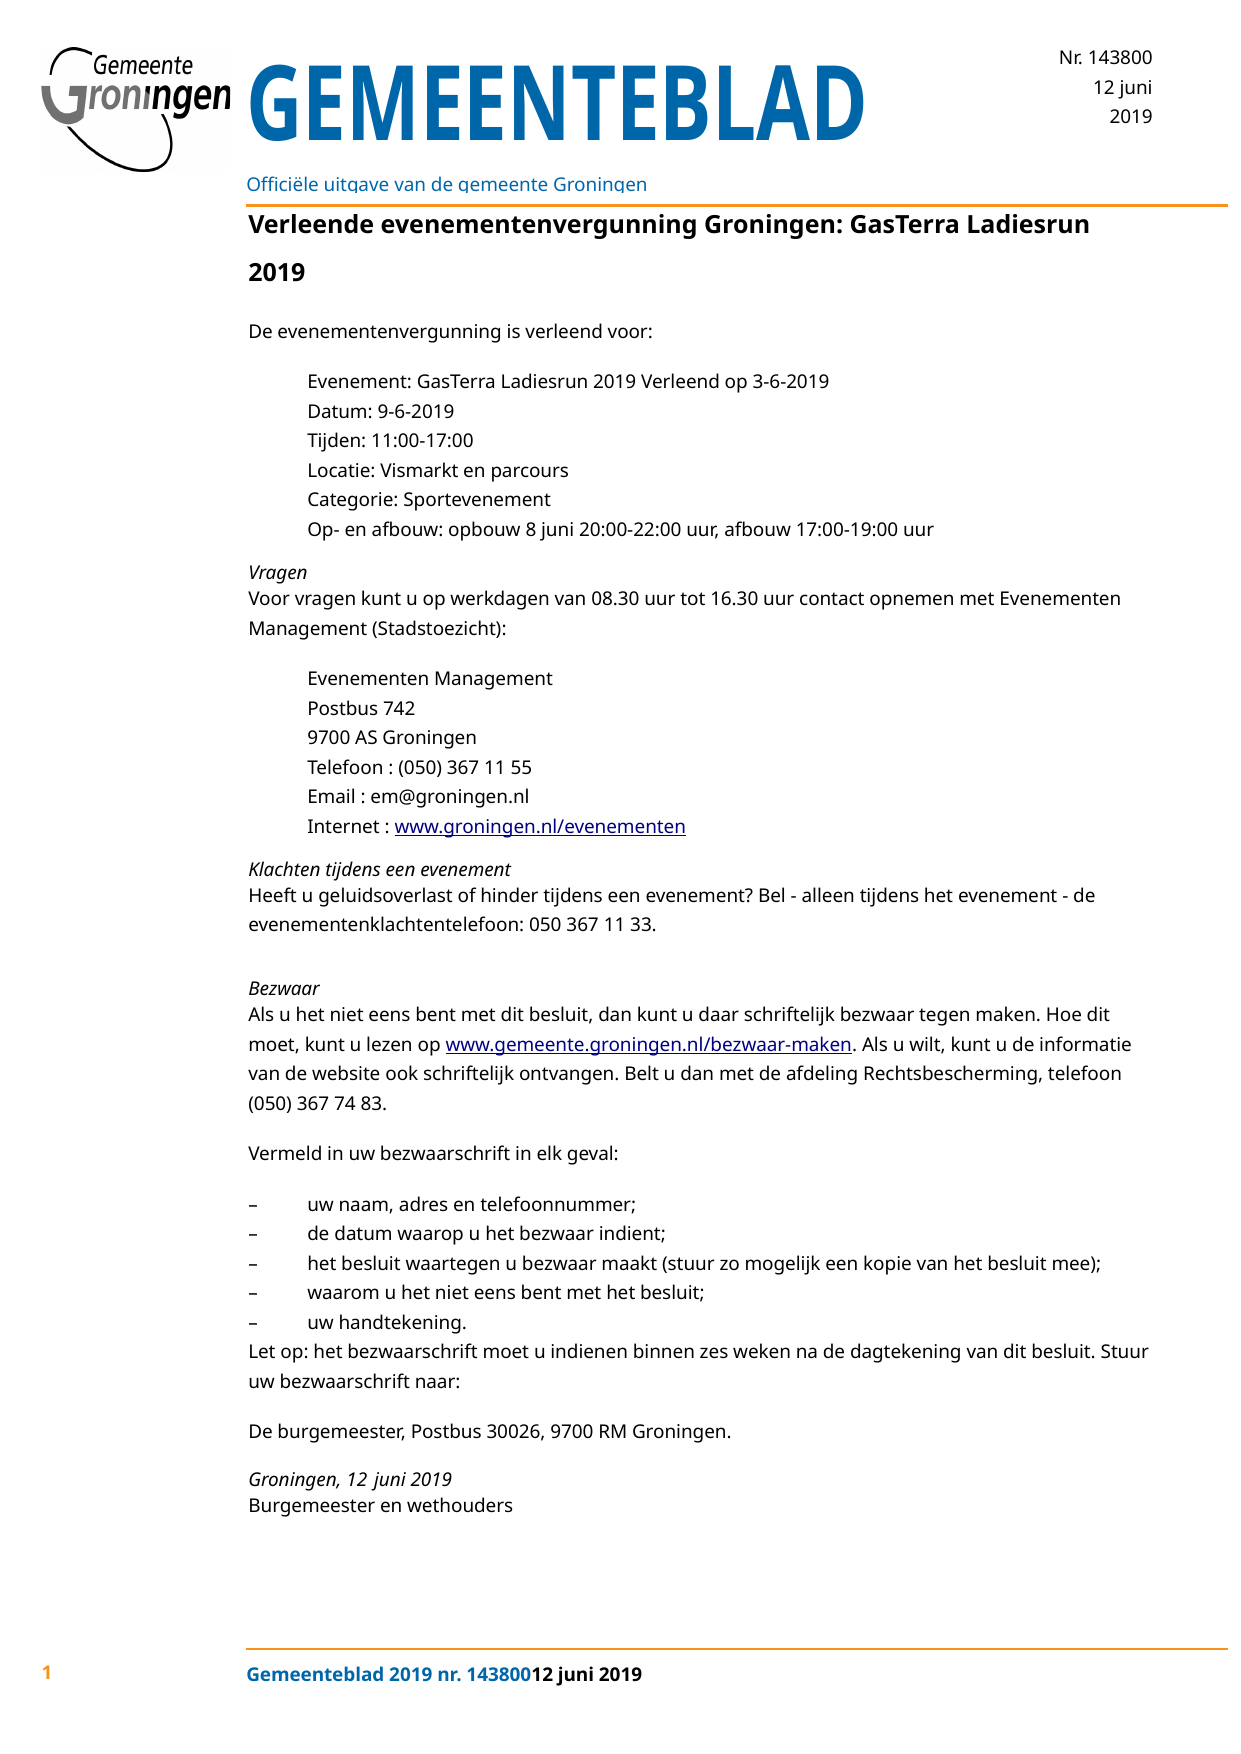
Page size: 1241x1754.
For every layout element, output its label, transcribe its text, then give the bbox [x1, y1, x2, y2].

list Op- en afbouw: opbouw 8 juni 20:00-22:00 uur, afbouw 17:00-19:00 uur [248, 516, 1152, 542]
list Evenement: GasTerra Ladiesrun 2019 Verleend op 3-6-2019 [248, 368, 1152, 394]
list Postbus 742 [248, 695, 1152, 720]
list Categorie: Sportevenement [248, 487, 1152, 512]
text Verleende evenementenvergunning Groningen: GasTerra Ladiesrun 2019 [248, 207, 1152, 288]
text Voor vragen kunt u op werkdagen van 08.30 uur tot 16.30 uur contact opnemen met Evenementen Management (Stadstoezicht): [248, 585, 1152, 640]
list waarom u het niet eens bent met het besluit; [248, 1279, 1152, 1305]
text Heeft u geluidsoverlast of hinder tijdens een evenement? Bel - alleen tijdens het evenement - de evenementenklachtentelefoon: 050 367 11 33. [248, 882, 1152, 937]
list uw handtekening. [248, 1309, 1152, 1335]
text Bezwaar [248, 975, 1152, 1001]
text Vragen [248, 559, 1152, 585]
list Internet : www.groningen.nl/evenementen [248, 813, 1152, 839]
list Evenementen Management [248, 665, 1152, 691]
text De evenementenvergunning is verleend voor: [248, 318, 1152, 344]
list uw naam, adres en telefoonnummer; [248, 1191, 1152, 1216]
text Vermeld in uw bezwaarschrift in elk geval: [248, 1140, 1152, 1166]
list Datum: 9-6-2019 [248, 398, 1152, 424]
list Telefoon : (050) 367 11 55 [248, 754, 1152, 779]
list de datum waarop u het bezwaar indient; [248, 1220, 1152, 1246]
text Burgemeester en wethouders [248, 1492, 1152, 1518]
list het besluit waartegen u bezwaar maakt (stuur zo mogelijk een kopie van het besluit mee); [248, 1250, 1152, 1276]
text Let op: het bezwaarschrift moet u indienen binnen zes weken na de dagtekening van dit besluit. Stuur uw bezwaarschrift naar: [248, 1339, 1152, 1394]
picture [41, 47, 231, 172]
text De burgemeester, Postbus 30026, 9700 RM Groningen. [248, 1419, 1152, 1444]
list Locatie: Vismarkt en parcours [248, 457, 1152, 483]
text Klachten tijdens een evenement [248, 856, 1152, 882]
list Tijden: 11:00-17:00 [248, 427, 1152, 453]
text Als u het niet eens bent met dit besluit, dan kunt u daar schriftelijk bezwaar tegen maken. Hoe dit moet, kunt u lezen op www.gemeente.groningen.nl/bezwaar-maken. Als u wilt, kunt u de informatie van de website ook schriftelijk ontvangen. Belt u dan met de afdeling Rechtsbescherming, telefoon (050) 367 74 83. [248, 1001, 1152, 1116]
list Email : em@groningen.nl [248, 783, 1152, 809]
list 9700 AS Groningen [248, 724, 1152, 750]
text Groningen, 12 juni 2019 [248, 1466, 1152, 1492]
